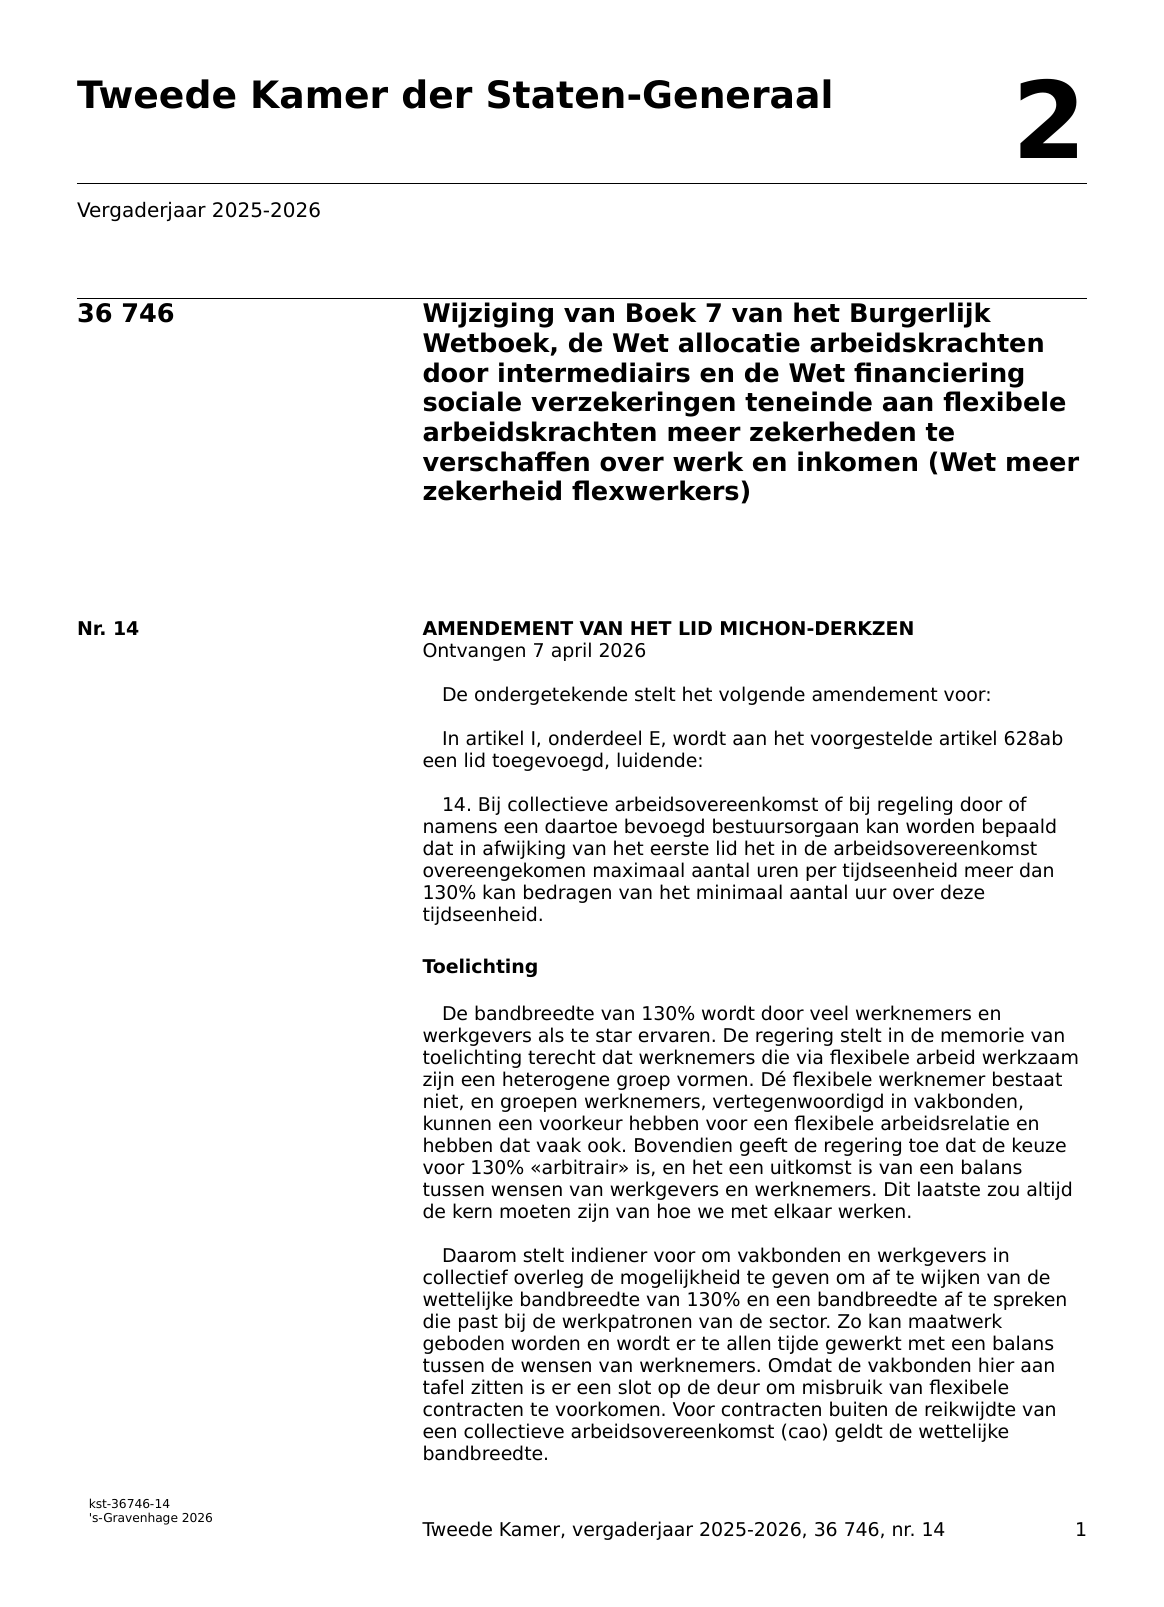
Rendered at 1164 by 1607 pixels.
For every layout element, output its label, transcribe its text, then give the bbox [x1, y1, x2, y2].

text Ontvangen 7 april 2026 [422, 640, 1087, 662]
text De bandbreedte van 130% wordt door veel werknemers en werkgevers als te star ervaren. De regering stelt in de memorie van toelichting terecht dat werknemers die via flexibele arbeid werkzaam zijn een heterogene groep vormen. Dé flexibele werknemer bestaat niet, en groepen werknemers, vertegenwoordigd in vakbonden, kunnen een voorkeur hebben voor een flexibele arbeidsrelatie en hebben dat vaak ook. Bovendien geeft de regering toe dat de keuze voor 130% «arbitrair» is, en het een uitkomst is van een balans tussen wensen van werkgevers en werknemers. Dit laatste zou altijd de kern moeten zijn van hoe we met elkaar werken. [422, 1003, 1087, 1223]
text De ondergetekende stelt het volgende amendement voor: [422, 684, 1087, 706]
table_header Tweede Kamer der Staten-Generaal [77, 59, 886, 183]
subtitle Nr. 14 AMENDEMENT VAN HET LID MICHON-DERKZEN [77, 618, 1087, 640]
text 14. Bij collectieve arbeidsovereenkomst of bij regeling door of namens een daartoe bevoegd bestuursorgaan kan worden bepaald dat in afwijking van het eerste lid het in de arbeidsovereenkomst overeengekomen maximaal aantal uren per tijdseenheid meer dan 130% kan bedragen van het minimaal aantal uur over deze tijdseenheid. [422, 794, 1087, 926]
text In artikel I, onderdeel E, wordt aan het voorgestelde artikel 628ab een lid toegevoegd, luidende: [422, 728, 1087, 772]
table_header 2 [886, 59, 1087, 183]
text Daarom stelt indiener voor om vakbonden en werkgevers in collectief overleg de mogelijkheid te geven om af te wijken van de wettelijke bandbreedte van 130% en een bandbreedte af te spreken die past bij de werkpatronen van de sector. Zo kan maatwerk geboden worden en wordt er te allen tijde gewerkt met een balans tussen de wensen van werknemers. Omdat de vakbonden hier aan tafel zitten is er een slot op de deur om misbruik van flexibele contracten te voorkomen. Voor contracten buiten de reikwijdte van een collectieve arbeidsovereenkomst (cao) geldt de wettelijke bandbreedte. [422, 1245, 1087, 1465]
table_cell Vergaderjaar 2025-2026 [77, 184, 1087, 298]
text 's-Gravenhage 2026 [88, 1511, 323, 1525]
text kst-36746-14 [88, 1497, 323, 1511]
subtitle 36 746 Wijziging van Boek 7 van het Burgerlijk Wetboek, de Wet allocatie arbeidskrachten door intermediairs en de Wet financiering sociale verzekeringen teneinde aan flexibele arbeidskrachten meer zekerheden te verschaffen over werk en inkomen (Wet meer zekerheid flexwerkers) [77, 299, 1087, 507]
subtitle Toelichting [422, 956, 1087, 978]
